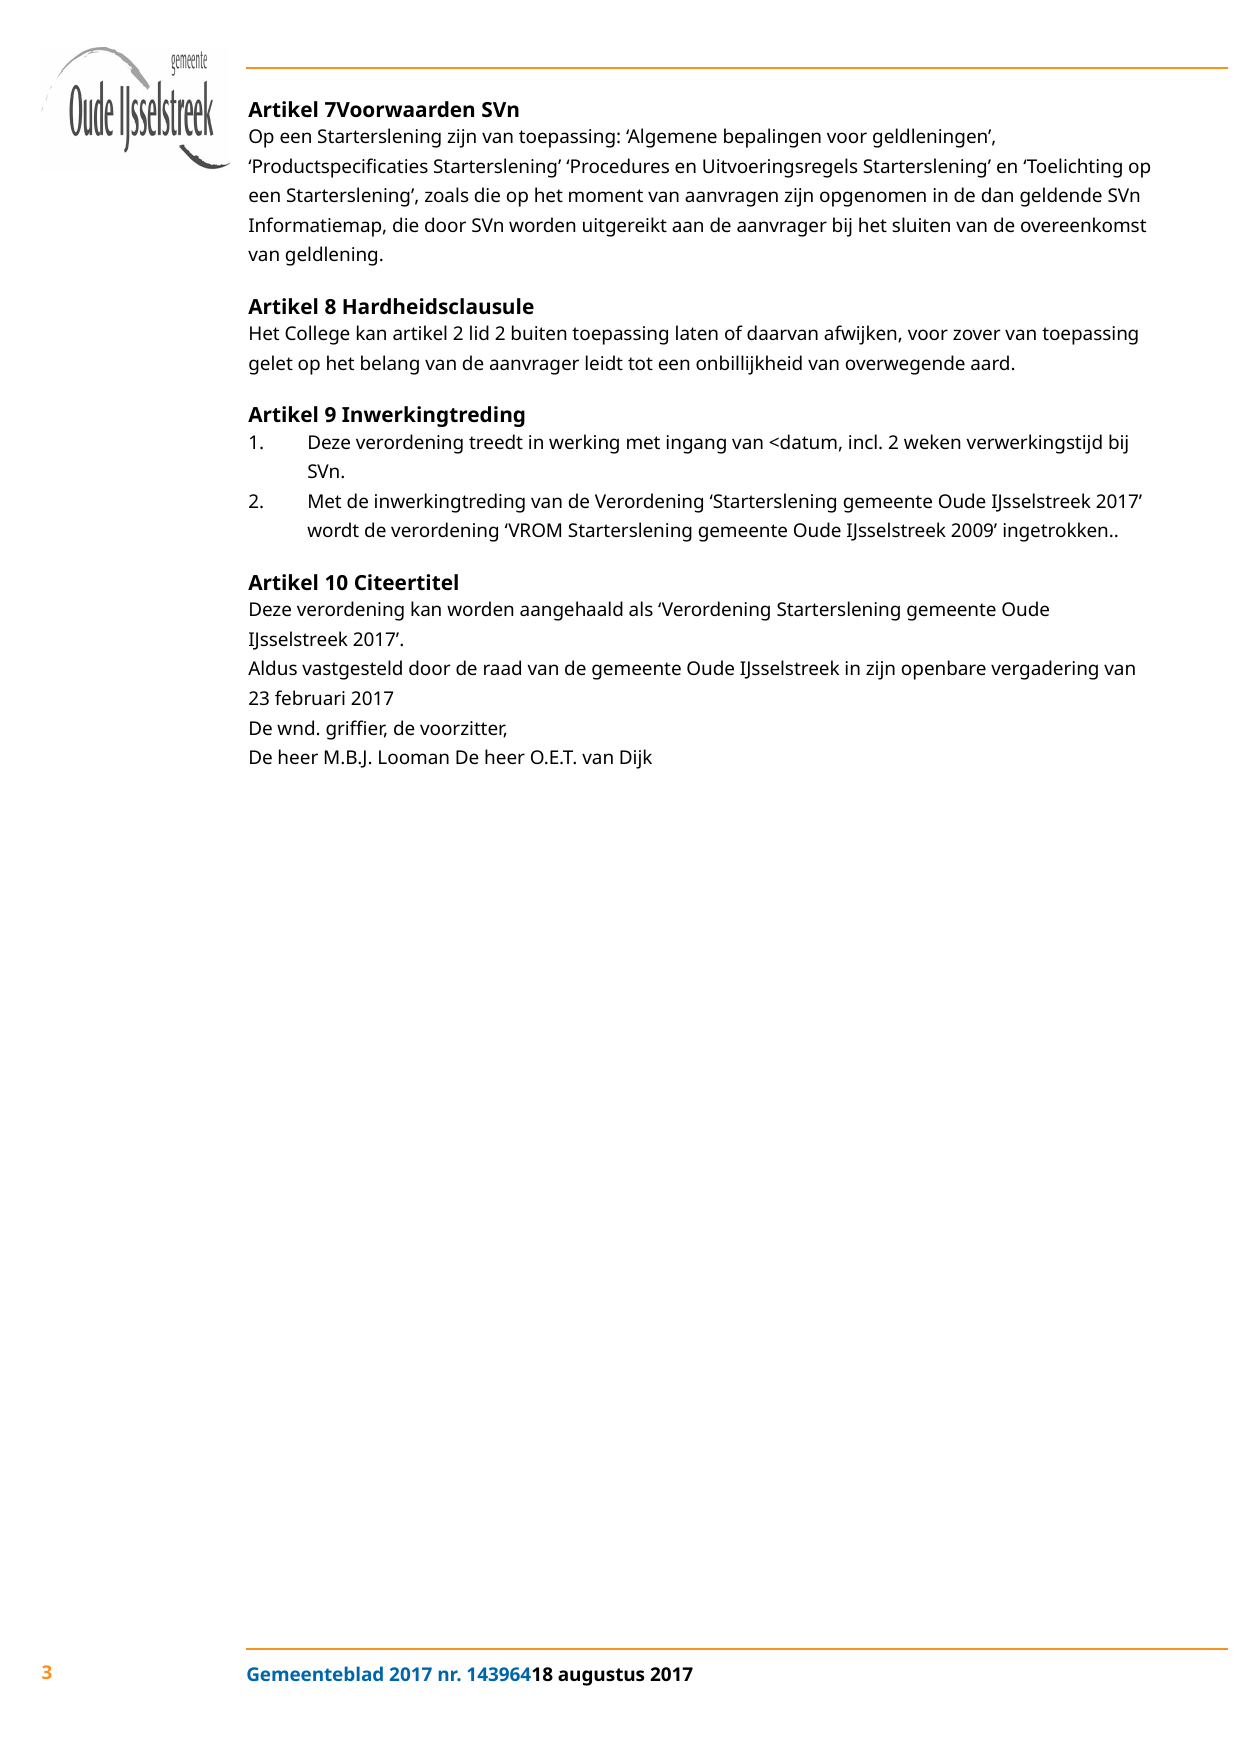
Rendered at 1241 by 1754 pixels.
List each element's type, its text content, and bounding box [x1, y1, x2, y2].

text Artikel 7Voorwaarden SVn [248, 95, 1152, 123]
text Artikel 9 Inwerkingtreding [248, 400, 1152, 429]
list Deze verordening treedt in werking met ingang van <datum, incl. 2 weken verwerkingstijd bij SVn. [248, 429, 1152, 484]
text De heer M.B.J. Looman De heer O.E.T. van Dijk [248, 744, 1152, 770]
text Artikel 8 Hardheidsclausule [248, 292, 1152, 320]
text Het College kan artikel 2 lid 2 buiten toepassing laten of daarvan afwijken, voor zover van toepassing gelet op het belang van de aanvrager leidt tot een onbillijkheid van overwegende aard. [248, 320, 1152, 376]
text Aldus vastgesteld door de raad van de gemeente Oude IJsselstreek in zijn openbare vergadering van 23 februari 2017 [248, 656, 1152, 711]
text Deze verordening kan worden aangehaald als ‘Verordening Starterslening gemeente Oude IJsselstreek 2017’. [248, 596, 1152, 652]
text Op een Starterslening zijn van toepassing: ‘Algemene bepalingen voor geldleningen’, ‘Productspecificaties Starterslening’ ‘Procedures en Uitvoeringsregels Starterslening’ en ‘Toelichting op een Starterslening’, zoals die op het moment van aanvragen zijn opgenomen in de dan geldende SVn Informatiemap, die door SVn worden uitgereikt aan de aanvrager bij het sluiten van de overeenkomst van geldlening. [248, 123, 1152, 267]
list Met de inwerkingtreding van de Verordening ‘Starterslening gemeente Oude IJsselstreek 2017’ wordt de verordening ‘VROM Starterslening gemeente Oude IJsselstreek 2009’ ingetrokken.. [248, 488, 1152, 543]
text De wnd. griffier, de voorzitter, [248, 715, 1152, 741]
text Artikel 10 Citeertitel [248, 568, 1152, 596]
picture [41, 47, 231, 172]
